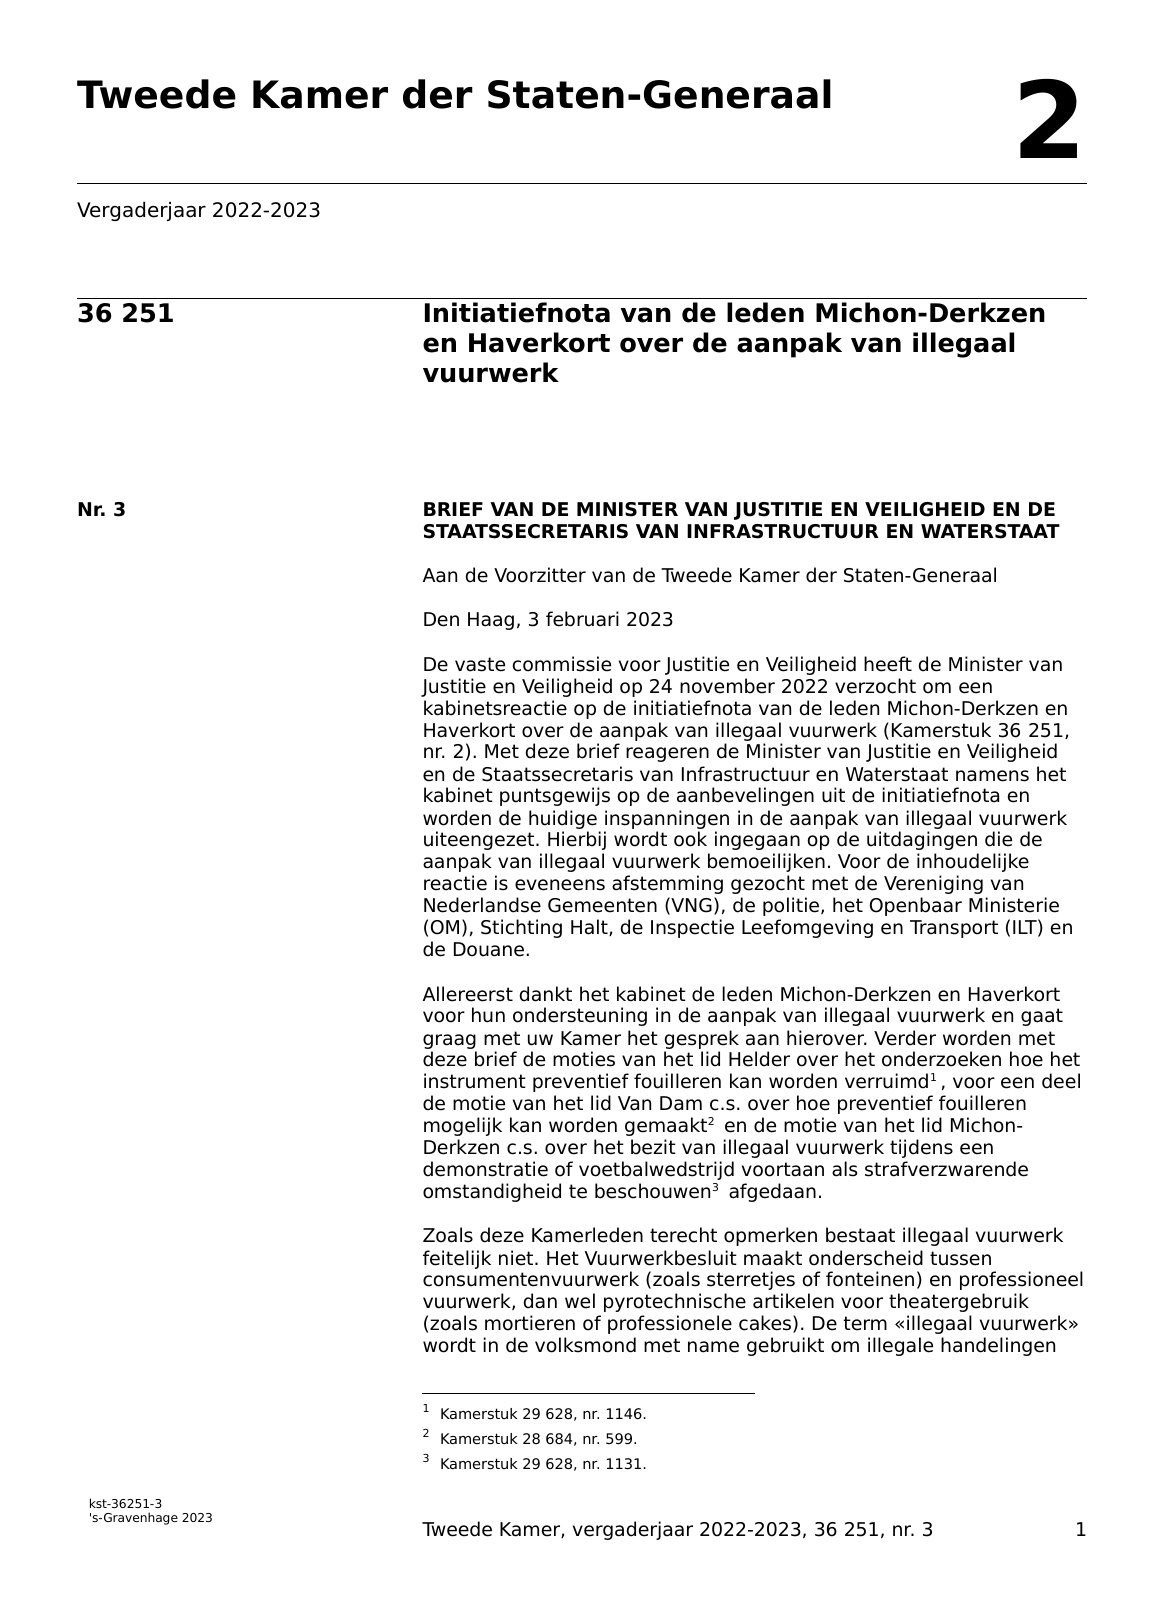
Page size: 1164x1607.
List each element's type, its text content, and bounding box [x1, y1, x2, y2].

table_header 2 [886, 59, 1087, 183]
text Den Haag, 3 februari 2023 [422, 609, 1087, 631]
subtitle 36 251 Initiatiefnota van de leden Michon-Derkzen en Haverkort over de aanpak van illegaal vuurwerk [77, 299, 1087, 388]
text kst-36251-3 [88, 1497, 323, 1511]
text Aan de Voorzitter van de Tweede Kamer der Staten-Generaal [422, 565, 1087, 587]
table_cell Vergaderjaar 2022-2023 [77, 184, 1087, 298]
text Kamerstuk 28 684, nr. 599. [422, 1427, 1087, 1449]
text De vaste commissie voor Justitie en Veiligheid heeft de Minister van Justitie en Veiligheid op 24 november 2022 verzocht om een kabinetsreactie op de initiatiefnota van de leden Michon-Derkzen en Haverkort over de aanpak van illegaal vuurwerk (Kamerstuk 36 251, nr. 2). Met deze brief reageren de Minister van Justitie en Veiligheid en de Staatssecretaris van Infrastructuur en Waterstaat namens het kabinet puntsgewijs op de aanbevelingen uit de initiatiefnota en worden de huidige inspanningen in de aanpak van illegaal vuurwerk uiteengezet. Hierbij wordt ook ingegaan op de uitdagingen die de aanpak van illegaal vuurwerk bemoeilijken. Voor de inhoudelijke reactie is eveneens afstemming gezocht met de Vereniging van Nederlandse Gemeenten (VNG), de politie, het Openbaar Ministerie (OM), Stichting Halt, de Inspectie Leefomgeving en Transport (ILT) en de Douane. [422, 653, 1087, 961]
text Allereerst dankt het kabinet de leden Michon-Derkzen en Haverkort voor hun ondersteuning in de aanpak van illegaal vuurwerk en gaat graag met uw Kamer het gesprek aan hierover. Verder worden met deze brief de moties van het lid Helder over het onderzoeken hoe het instrument preventief fouilleren kan worden verruimd, voor een deel de motie van het lid Van Dam c.s. over hoe preventief fouilleren mogelijk kan worden gemaakt en de motie van het lid Michon-Derkzen c.s. over het bezit van illegaal vuurwerk tijdens een demonstratie of voetbalwedstrijd voortaan als strafverzwarende omstandigheid te beschouwen afgedaan. [422, 983, 1087, 1203]
subtitle Nr. 3 BRIEF VAN DE MINISTER VAN JUSTITIE EN VEILIGHEID EN DE STAATSSECRETARIS VAN INFRASTRUCTUUR EN WATERSTAAT [77, 499, 1087, 543]
table_header Tweede Kamer der Staten-Generaal [77, 59, 886, 183]
text Kamerstuk 29 628, nr. 1131. [422, 1452, 1087, 1474]
text Kamerstuk 29 628, nr. 1146. [422, 1402, 1087, 1424]
text 's-Gravenhage 2023 [88, 1511, 323, 1525]
text Zoals deze Kamerleden terecht opmerken bestaat illegaal vuurwerk feitelijk niet. Het Vuurwerkbesluit maakt onderscheid tussen consumentenvuurwerk (zoals sterretjes of fonteinen) en professioneel vuurwerk, dan wel pyrotechnische artikelen voor theatergebruik (zoals mortieren of professionele cakes). De term «illegaal vuurwerk» wordt in de volksmond met name gebruikt om illegale handelingen [422, 1225, 1087, 1357]
